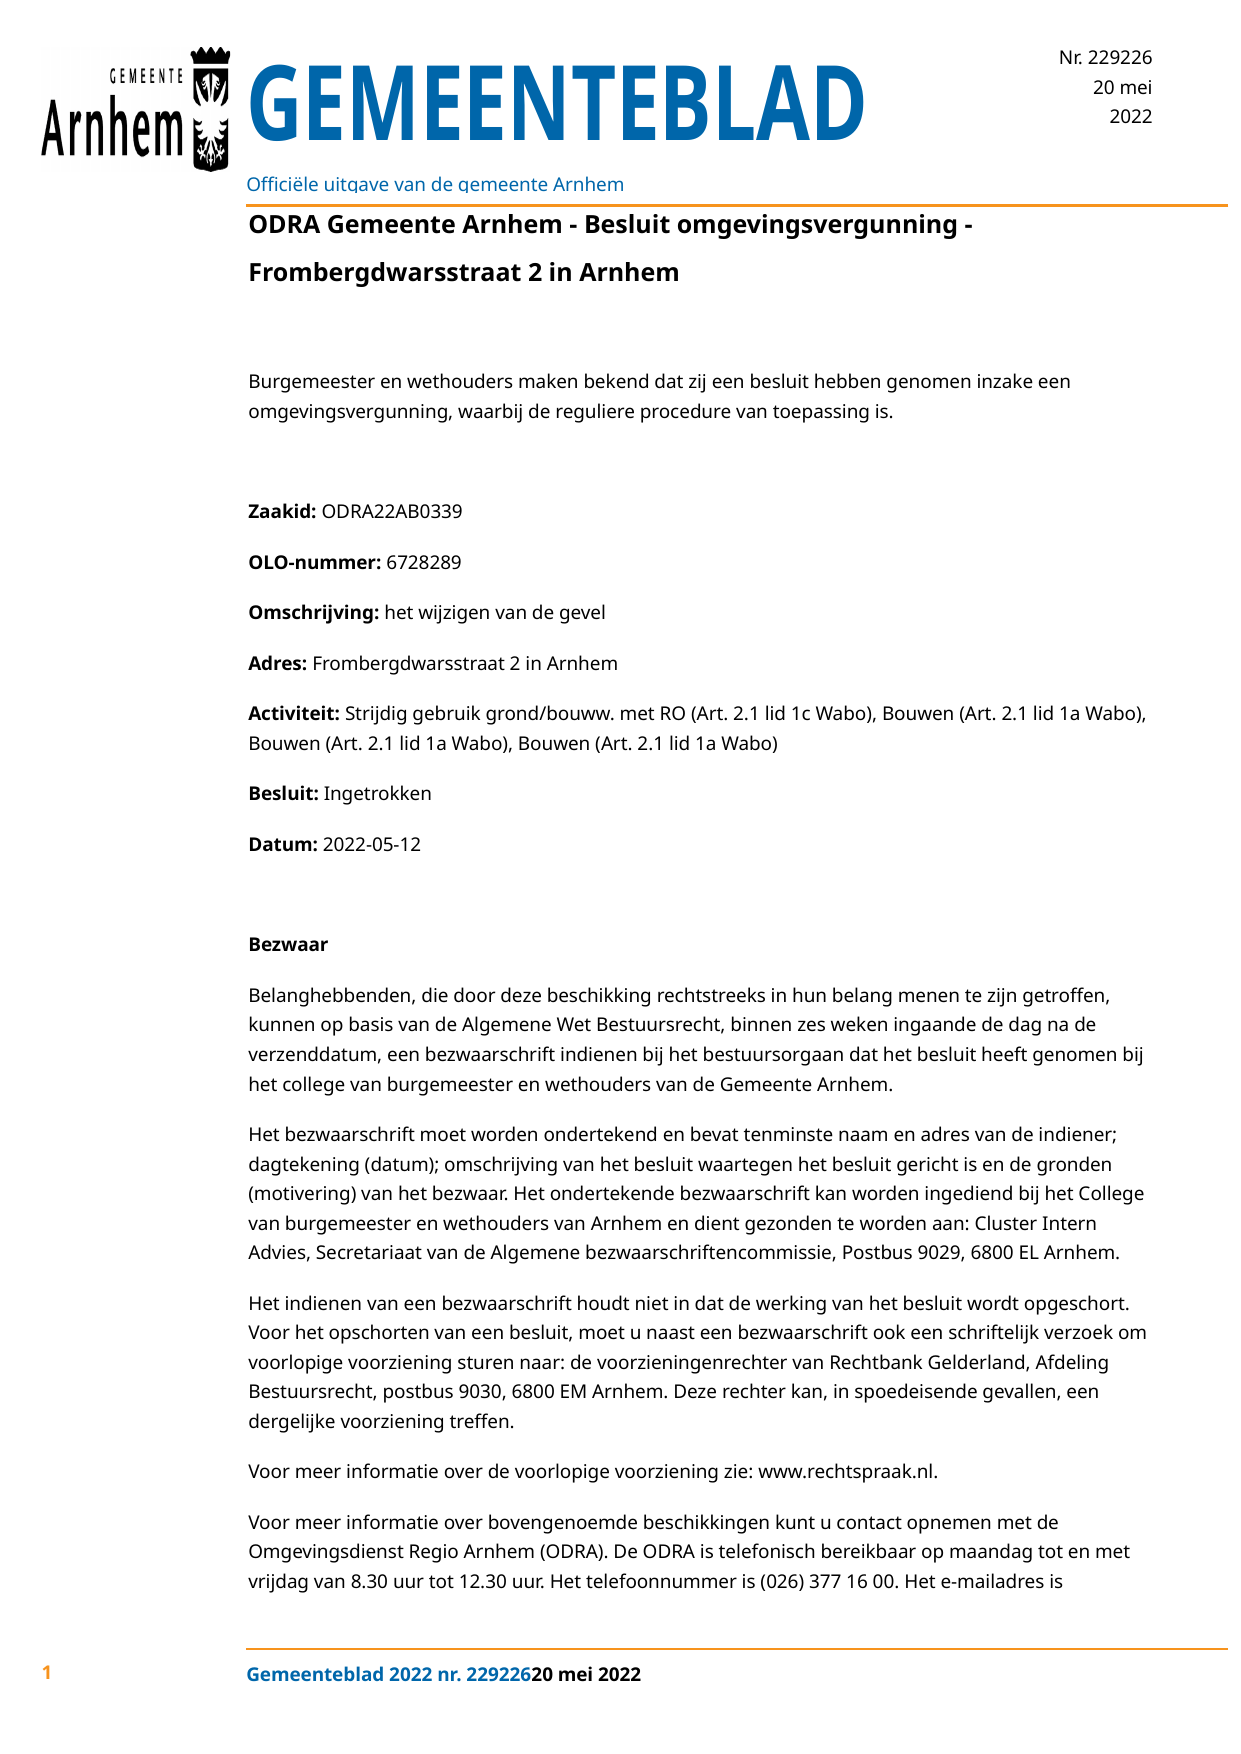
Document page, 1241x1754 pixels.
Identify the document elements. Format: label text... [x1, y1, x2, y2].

text Besluit: Ingetrokken [248, 780, 1152, 806]
text Zaakid: ODRA22AB0339 [248, 499, 1152, 524]
text Voor meer informatie over bovengenoemde beschikkingen kunt u contact opnemen met de Omgevingsdienst Regio Arnhem (ODRA). De ODRA is telefonisch bereikbaar op maandag tot en met vrijdag van 8.30 uur tot 12.30 uur. Het telefoonnummer is (026) 377 16 00. Het e-mailadres is [248, 1509, 1152, 1594]
text Voor meer informatie over de voorlopige voorziening zie: www.rechtspraak.nl. [248, 1459, 1152, 1484]
text Het indienen van een bezwaarschrift houdt niet in dat de werking van het besluit wordt opgeschort. Voor het opschorten van een besluit, moet u naast een bezwaarschrift ook een schriftelijk verzoek om voorlopige voorziening sturen naar: de voorzieningenrechter van Rechtbank Gelderland, Afdeling Bestuursrecht, postbus 9030, 6800 EM Arnhem. Deze rechter kan, in spoedeisende gevallen, een dergelijke voorziening treffen. [248, 1290, 1152, 1434]
text Het bezwaarschrift moet worden ondertekend en bevat tenminste naam en adres van de indiener; dagtekening (datum); omschrijving van het besluit waartegen het besluit gericht is en de gronden (motivering) van het bezwaar. Het ondertekende bezwaarschrift kan worden ingediend bij het College van burgemeester en wethouders van Arnhem en dient gezonden te worden aan: Cluster Intern Advies, Secretariaat van de Algemene bezwaarschriftencommissie, Postbus 9029, 6800 EL Arnhem. [248, 1121, 1152, 1265]
text ODRA Gemeente Arnhem - Besluit omgevingsvergunning - Frombergdwarsstraat 2 in Arnhem [248, 207, 1152, 288]
text Bezwaar [248, 932, 1152, 957]
text OLO-nummer: 6728289 [248, 549, 1152, 575]
picture [41, 47, 231, 172]
text Belanghebbenden, die door deze beschikking rechtstreeks in hun belang menen te zijn getroffen, kunnen op basis van de Algemene Wet Bestuursrecht, binnen zes weken ingaande de dag na de verzenddatum, een bezwaarschrift indienen bij het bestuursorgaan dat het besluit heeft genomen bij het college van burgemeester en wethouders van de Gemeente Arnhem. [248, 982, 1152, 1097]
text Activiteit: Strijdig gebruik grond/bouww. met RO (Art. 2.1 lid 1c Wabo), Bouwen (Art. 2.1 lid 1a Wabo), Bouwen (Art. 2.1 lid 1a Wabo), Bouwen (Art. 2.1 lid 1a Wabo) [248, 700, 1152, 756]
text Datum: 2022-05-12 [248, 831, 1152, 857]
text Adres: Frombergdwarsstraat 2 in Arnhem [248, 650, 1152, 676]
text Omschrijving: het wijzigen van de gevel [248, 599, 1152, 625]
text Burgemeester en wethouders maken bekend dat zij een besluit hebben genomen inzake een omgevingsvergunning, waarbij de reguliere procedure van toepassing is. [248, 368, 1152, 424]
